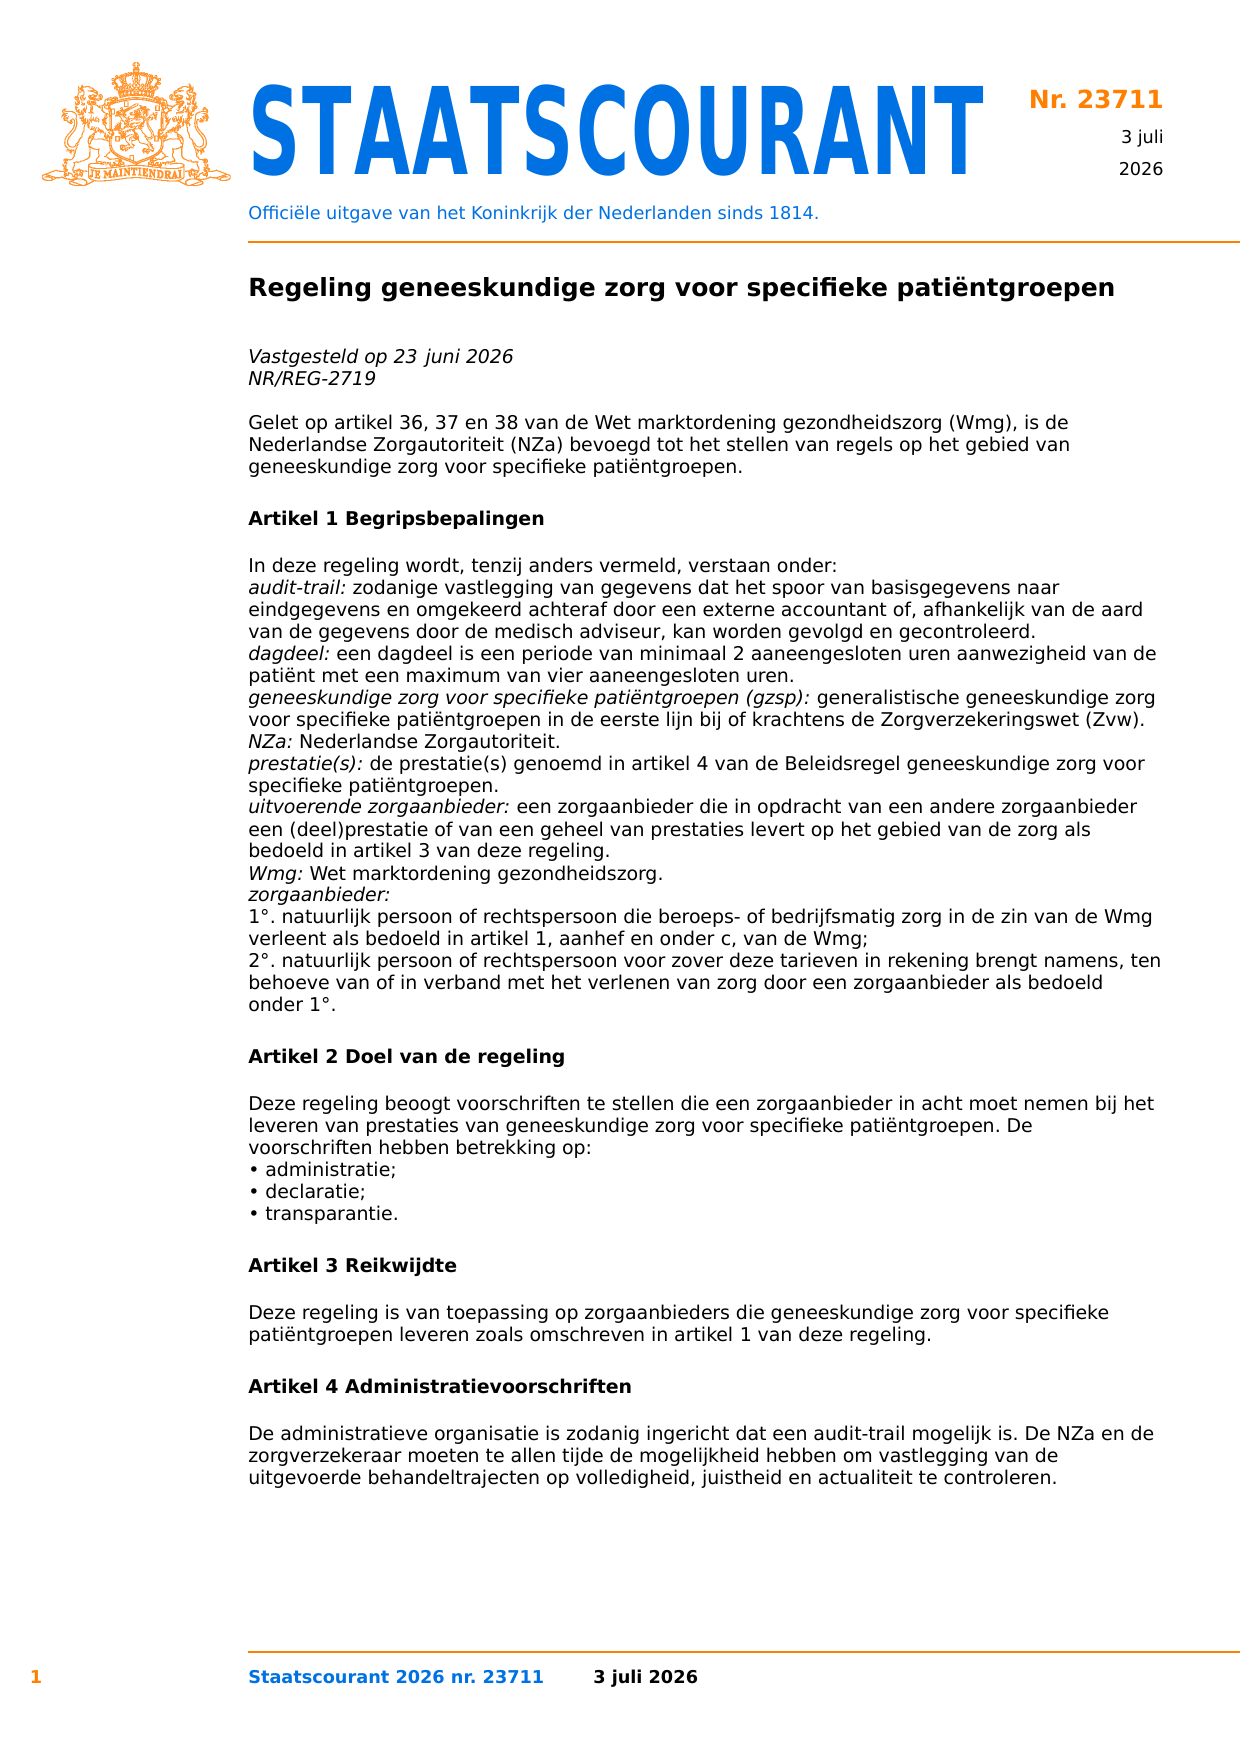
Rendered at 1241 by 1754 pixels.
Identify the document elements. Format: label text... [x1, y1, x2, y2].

table_cell 3 juli [998, 121, 1240, 153]
text • declaratie; [248, 1181, 1163, 1203]
text De administratieve organisatie is zodanig ingericht dat een audit-trail mogelijk is. De NZa en de zorgverzekeraar moeten te allen tijde de mogelijkheid hebben om vastlegging van de uitgevoerde behandeltrajecten op volledigheid, juistheid en actualiteit te controleren. [248, 1423, 1163, 1489]
text 2°. natuurlijk persoon of rechtspersoon voor zover deze tarieven in rekening brengt namens, ten behoeve van of in verband met het verlenen van zorg door een zorgaanbieder als bedoeld onder 1°. [248, 950, 1163, 1016]
table_cell 2026 [998, 153, 1240, 203]
subtitle Artikel 1 Begripsbepalingen [248, 508, 1163, 530]
text prestatie(s): de prestatie(s) genoemd in artikel 4 van de Beleidsregel geneeskundige zorg voor specifieke patiëntgroepen. [248, 752, 1163, 796]
text NZa: Nederlandse Zorgautoriteit. [248, 731, 1163, 752]
text audit-trail: zodanige vastlegging van gegevens dat het spoor van basisgegevens naar eindgegevens en omgekeerd achteraf door een externe accountant of, afhankelijk van de aard van de gegevens door de medisch adviseur, kan worden gevolgd en gecontroleerd. [248, 577, 1163, 643]
text Vastgesteld op 23 juni 2026 [248, 346, 1163, 368]
subtitle Artikel 3 Reikwijdte [248, 1255, 1163, 1277]
table_header Nr. 23711 [998, 62, 1240, 121]
subtitle Regeling geneeskundige zorg voor specifieke patiëntgroepen [248, 273, 1163, 302]
picture [41, 62, 231, 186]
text geneeskundige zorg voor specifieke patiëntgroepen (gzsp): generalistische geneeskundige zorg voor specifieke patiëntgroepen in de eerste lijn bij of krachtens de Zorgverzekeringswet (Zvw). [248, 687, 1163, 731]
text Wmg: Wet marktordening gezondheidszorg. [248, 862, 1163, 884]
text NR/REG-2719 [248, 368, 1163, 390]
text uitvoerende zorgaanbieder: een zorgaanbieder die in opdracht van een andere zorgaanbieder een (deel)prestatie of van een geheel van prestaties levert op het gebied van de zorg als bedoeld in artikel 3 van deze regeling. [248, 796, 1163, 862]
text Deze regeling is van toepassing op zorgaanbieders die geneeskundige zorg voor specifieke patiëntgroepen leveren zoals omschreven in artikel 1 van deze regeling. [248, 1302, 1163, 1346]
table_cell Officiële uitgave van het Koninkrijk der Nederlanden sinds 1814. [248, 203, 1240, 241]
text zorgaanbieder: [248, 884, 1163, 906]
subtitle Artikel 2 Doel van de regeling [248, 1046, 1163, 1068]
subtitle Artikel 4 Administratievoorschriften [248, 1376, 1163, 1398]
text • administratie; [248, 1159, 1163, 1181]
text Deze regeling beoogt voorschriften te stellen die een zorgaanbieder in acht moet nemen bij het leveren van prestaties van geneeskundige zorg voor specifieke patiëntgroepen. De voorschriften hebben betrekking op: [248, 1093, 1163, 1159]
table_header [25, 62, 248, 241]
text 1°. natuurlijk persoon of rechtspersoon die beroeps- of bedrijfsmatig zorg in de zin van de Wmg verleent als bedoeld in artikel 1, aanhef en onder c, van de Wmg; [248, 906, 1163, 950]
text dagdeel: een dagdeel is een periode van minimaal 2 aaneengesloten uren aanwezigheid van de patiënt met een maximum van vier aaneengesloten uren. [248, 643, 1163, 687]
text In deze regeling wordt, tenzij anders vermeld, verstaan onder: [248, 555, 1163, 577]
table_header STAATSCOURANT [248, 62, 998, 203]
text Gelet op artikel 36, 37 en 38 van de Wet marktordening gezondheidszorg (Wmg), is de Nederlandse Zorgautoriteit (NZa) bevoegd tot het stellen van regels op het gebied van geneeskundige zorg voor specifieke patiëntgroepen. [248, 412, 1163, 478]
text • transparantie. [248, 1203, 1163, 1225]
